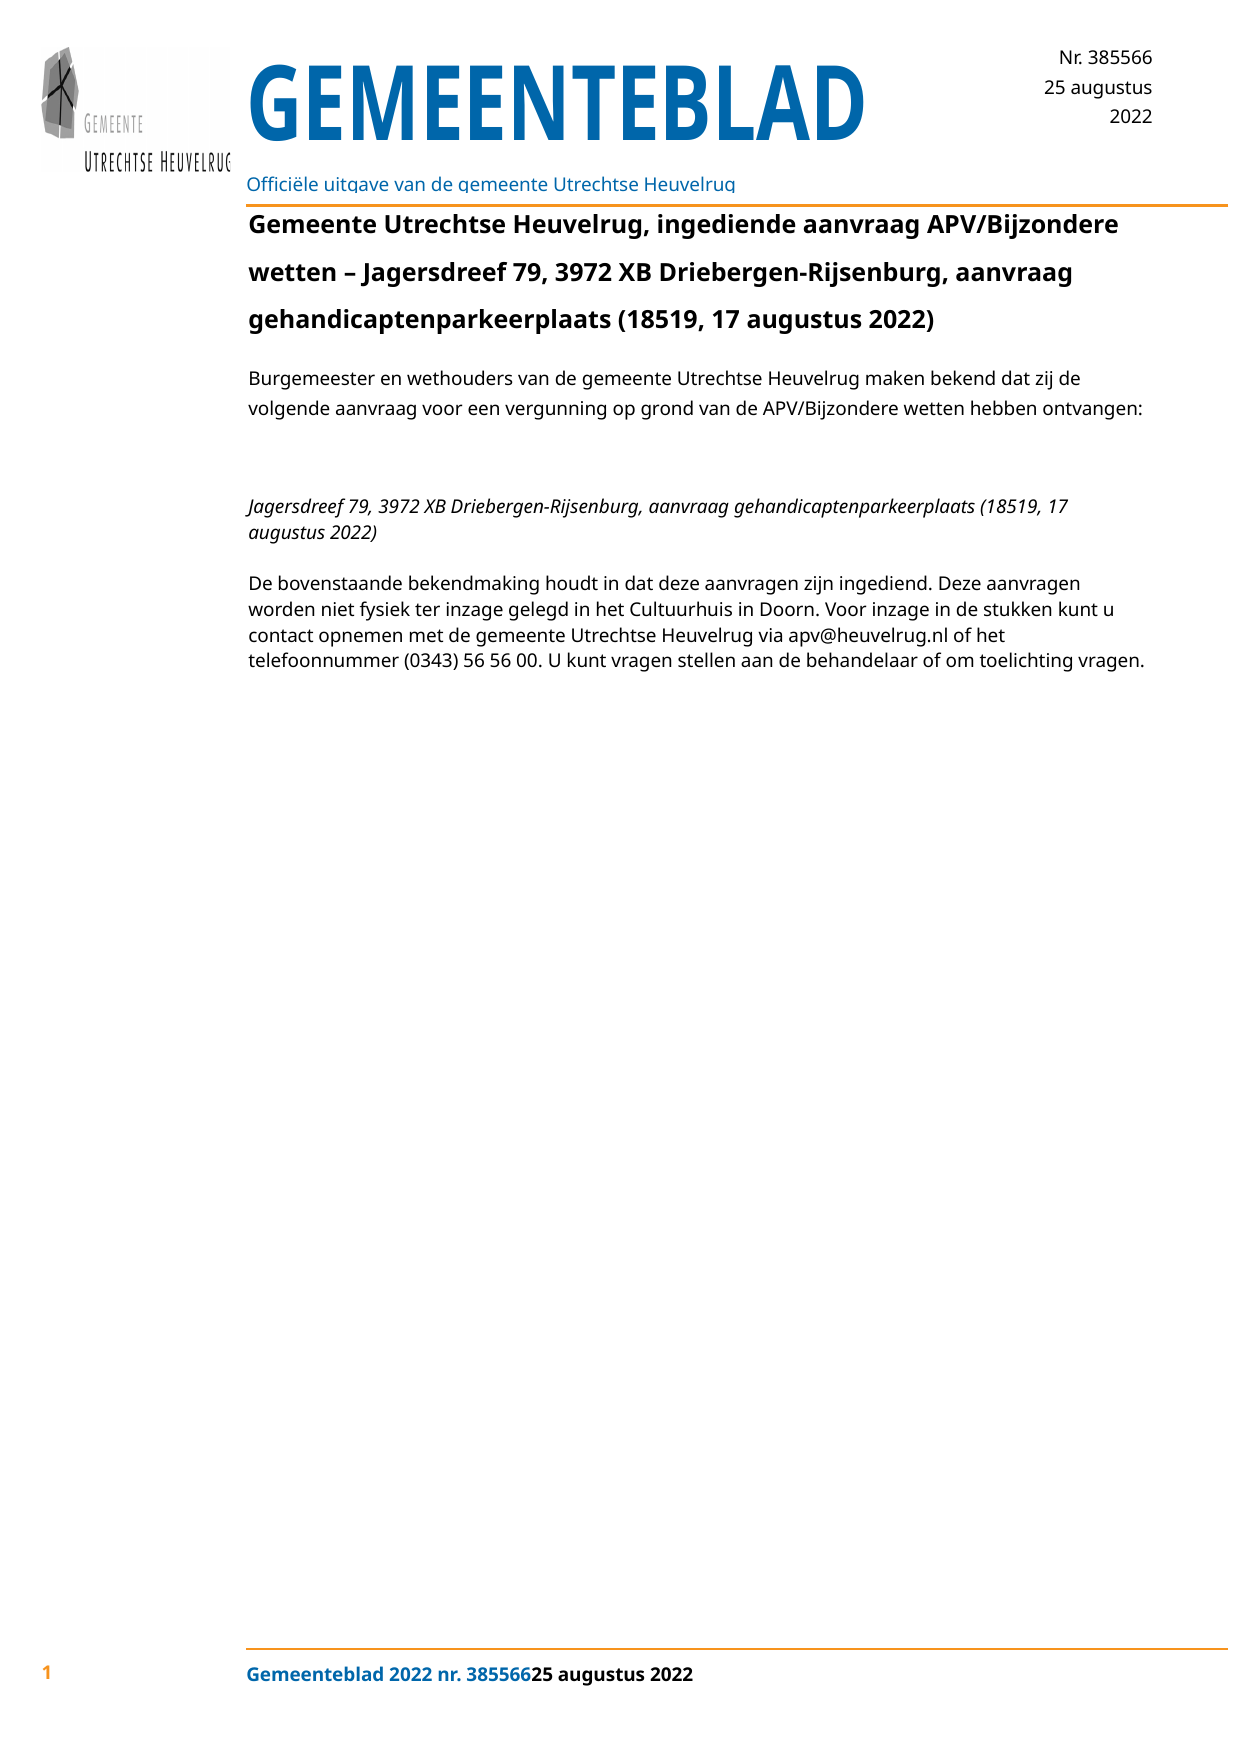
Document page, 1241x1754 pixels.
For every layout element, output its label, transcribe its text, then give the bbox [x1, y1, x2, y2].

picture [41, 47, 231, 172]
text Gemeente Utrechtse Heuvelrug, ingediende aanvraag APV/Bijzondere wetten – Jagersdreef 79, 3972 XB Driebergen-Rijsenburg, aanvraag gehandicaptenparkeerplaats (18519, 17 augustus 2022) [248, 207, 1152, 336]
text Burgemeester en wethouders van de gemeente Utrechtse Heuvelrug maken bekend dat zij de volgende aanvraag voor een vergunning op grond van de APV/Bijzondere wetten hebben ontvangen: [248, 366, 1152, 421]
text Jagersdreef 79, 3972 XB Driebergen-Rijsenburg, aanvraag gehandicaptenparkeerplaats (18519, 17 augustus 2022) [248, 493, 1152, 545]
text De bovenstaande bekendmaking houdt in dat deze aanvragen zijn ingediend. Deze aanvragen worden niet fysiek ter inzage gelegd in het Cultuurhuis in Doorn. Voor inzage in de stukken kunt u contact opnemen met de gemeente Utrechtse Heuvelrug via apv@heuvelrug.nl of het telefoonnummer (0343) 56 56 00. U kunt vragen stellen aan de behandelaar of om toelichting vragen. [248, 571, 1152, 673]
